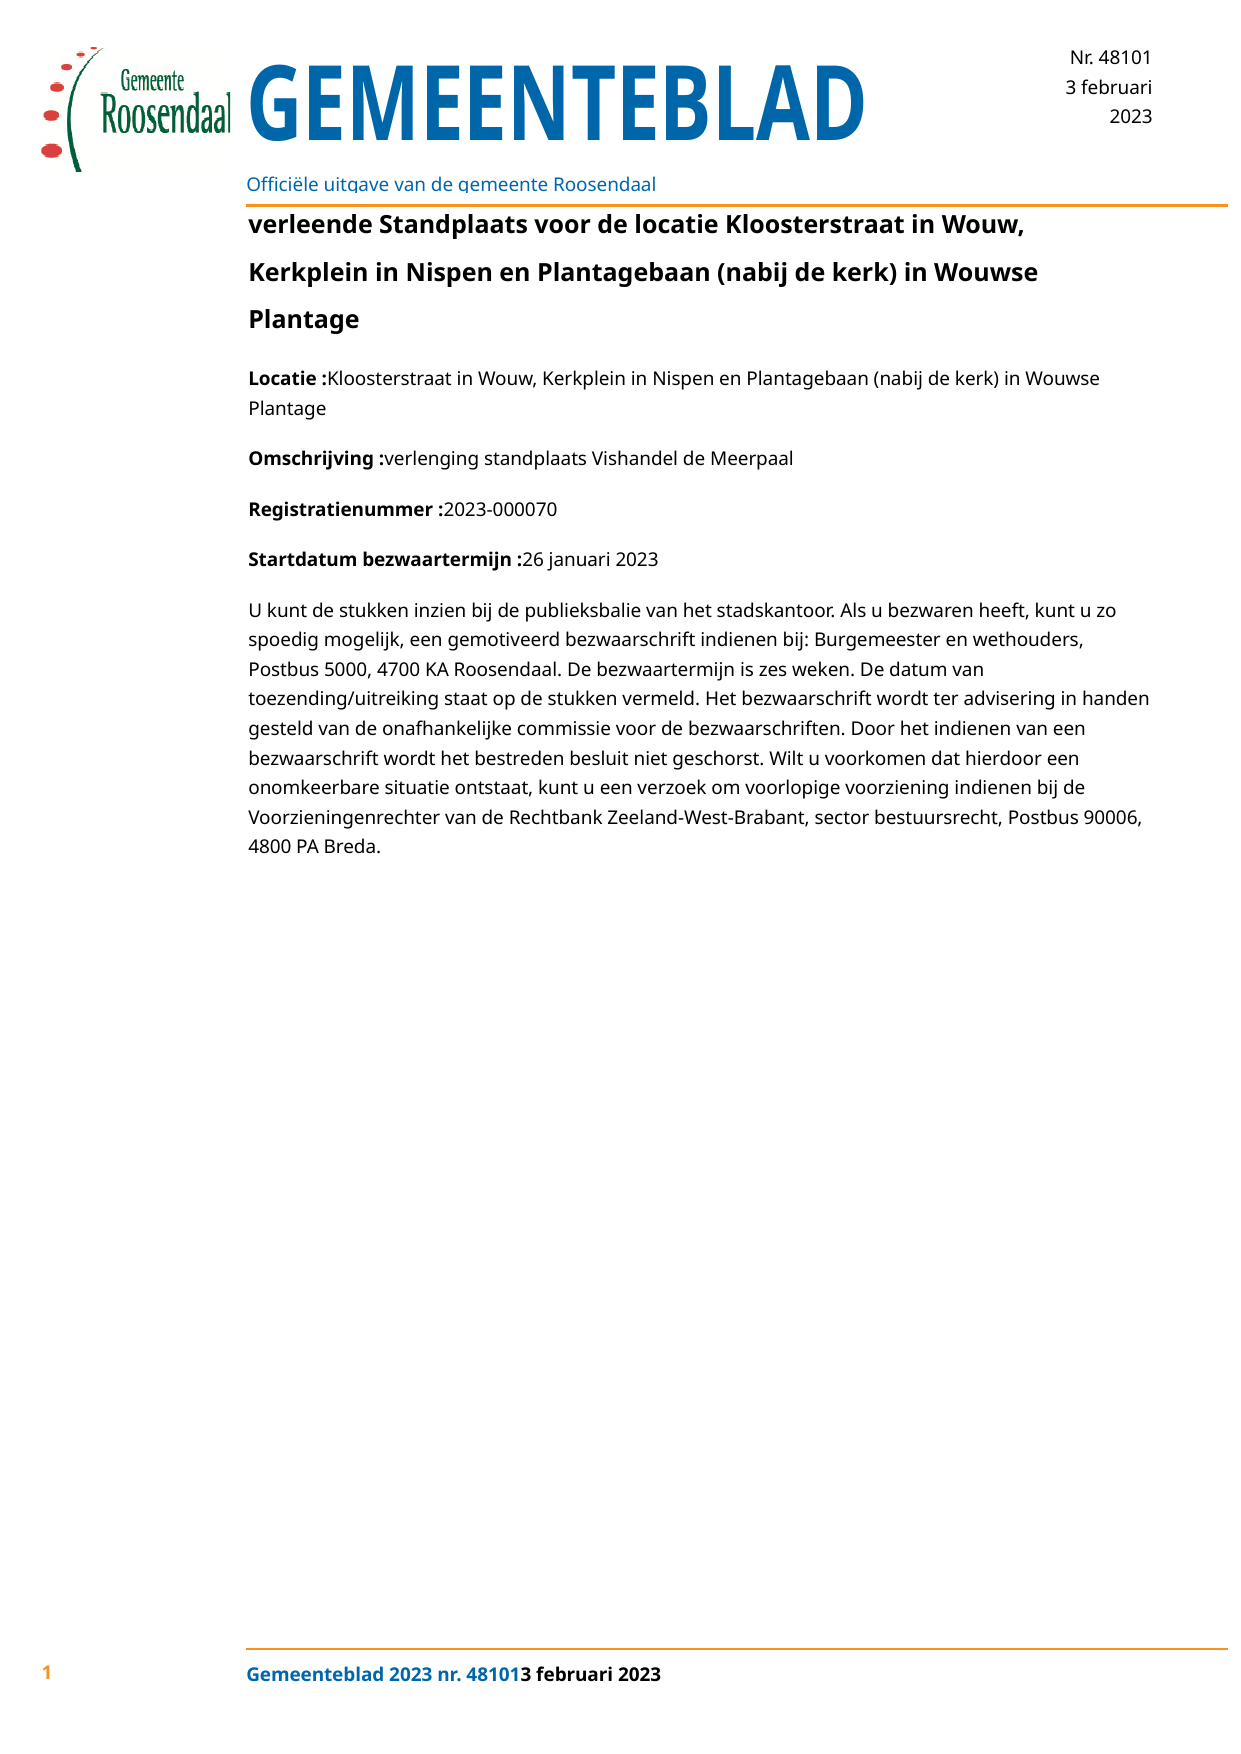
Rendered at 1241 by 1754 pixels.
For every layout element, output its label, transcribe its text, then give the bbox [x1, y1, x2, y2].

text Omschrijving :verlenging standplaats Vishandel de Meerpaal [248, 446, 1152, 471]
text U kunt de stukken inzien bij de publieksbalie van het stadskantoor. Als u bezwaren heeft, kunt u zo spoedig mogelijk, een gemotiveerd bezwaarschrift indienen bij: Burgemeester en wethouders, Postbus 5000, 4700 KA Roosendaal. De bezwaartermijn is zes weken. De datum van toezending/uitreiking staat op de stukken vermeld. Het bezwaarschrift wordt ter advisering in handen gesteld van de onafhankelijke commissie voor de bezwaarschriften. Door het indienen van een bezwaarschrift wordt het bestreden besluit niet geschorst. Wilt u voorkomen dat hierdoor een onomkeerbare situatie ontstaat, kunt u een verzoek om voorlopige voorziening indienen bij de Voorzieningenrechter van de Rechtbank Zeeland-West-Brabant, sector bestuursrecht, Postbus 90006, 4800 PA Breda. [248, 597, 1152, 859]
text Registratienummer :2023-000070 [248, 496, 1152, 522]
text Startdatum bezwaartermijn :26 januari 2023 [248, 546, 1152, 572]
text Locatie :Kloosterstraat in Wouw, Kerkplein in Nispen en Plantagebaan (nabij de kerk) in Wouwse Plantage [248, 366, 1152, 421]
text verleende Standplaats voor de locatie Kloosterstraat in Wouw, Kerkplein in Nispen en Plantagebaan (nabij de kerk) in Wouwse Plantage [248, 207, 1152, 336]
picture [41, 47, 231, 172]
